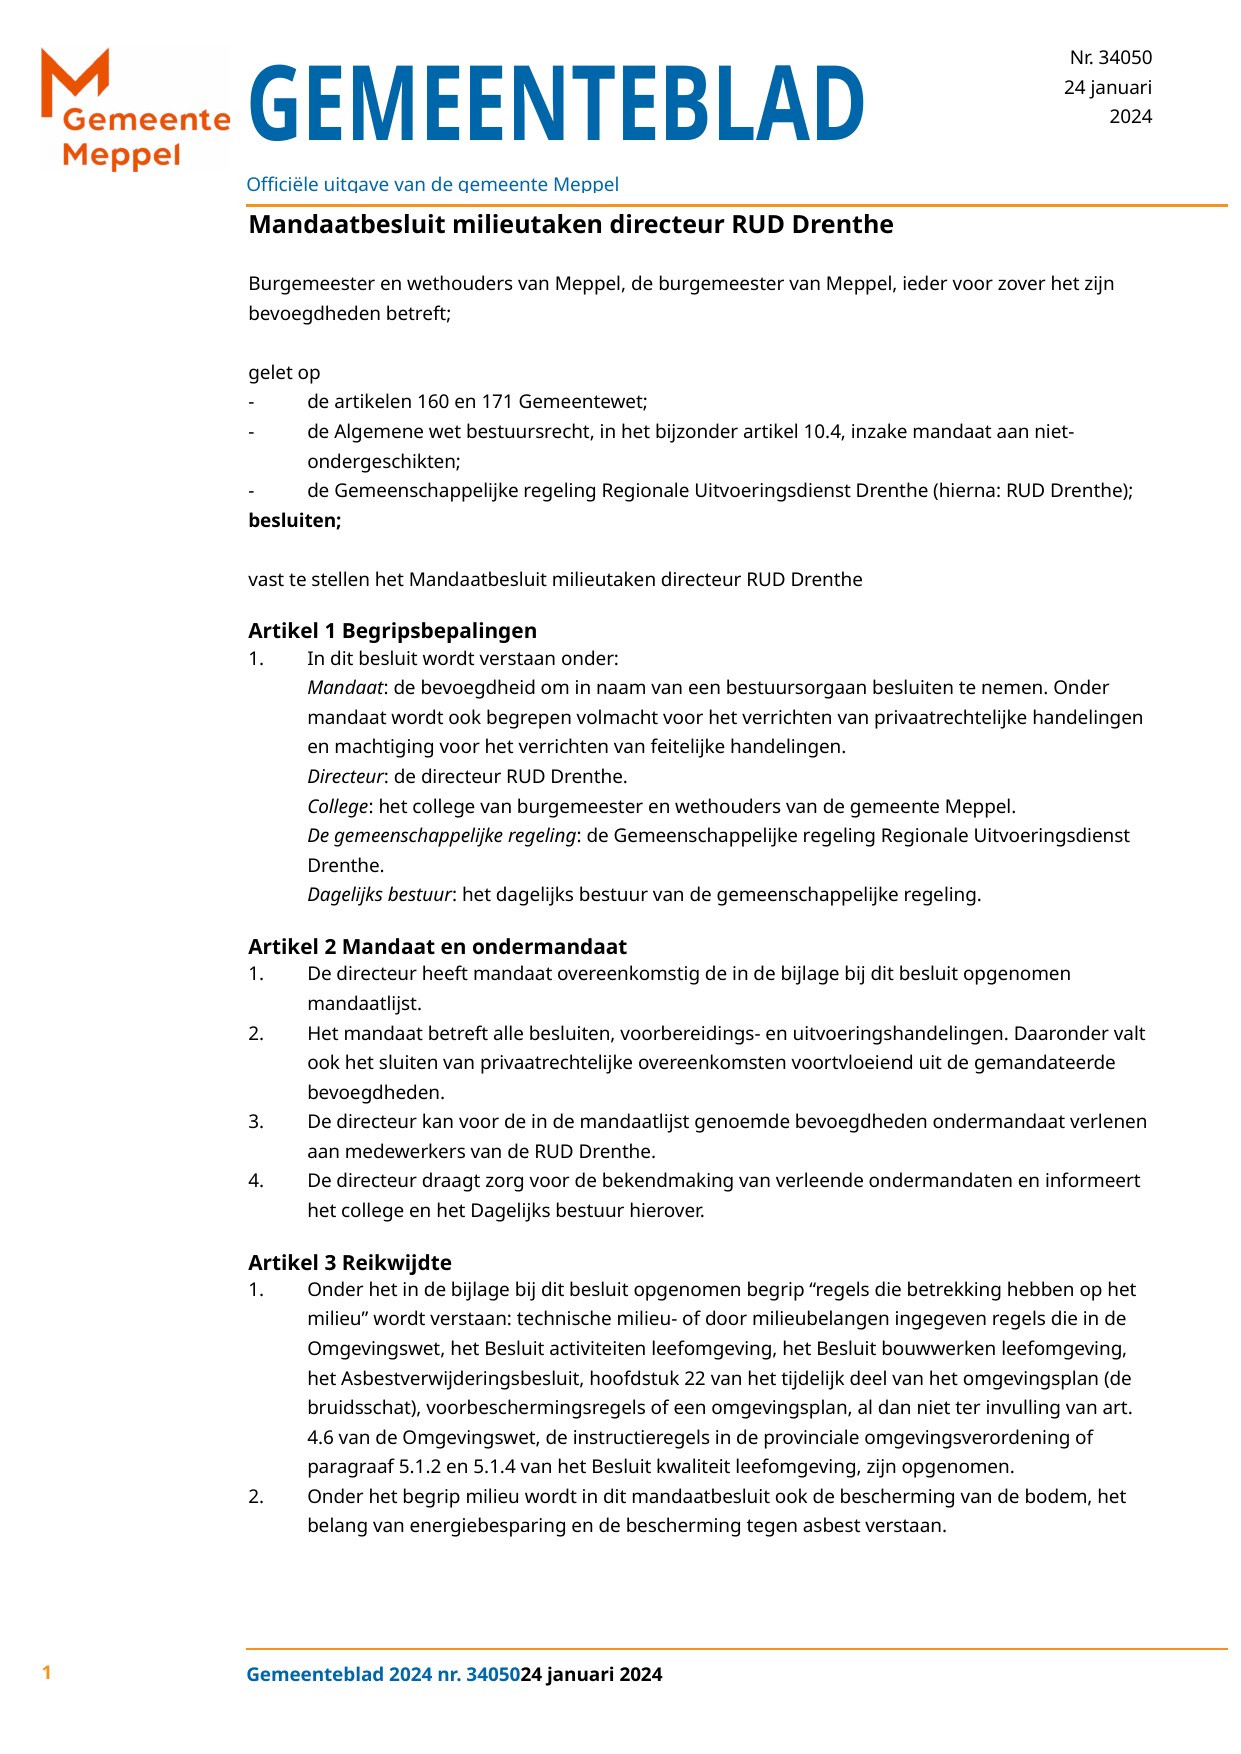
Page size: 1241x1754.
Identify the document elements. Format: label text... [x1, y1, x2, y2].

list de artikelen 160 en 171 Gemeentewet; [248, 389, 1152, 414]
list de Algemene wet bestuursrecht, in het bijzonder artikel 10.4, inzake mandaat aan niet-ondergeschikten; [248, 418, 1152, 473]
list Het mandaat betreft alle besluiten, voorbereidings- en uitvoeringshandelingen. Daaronder valt ook het sluiten van privaatrechtelijke overeenkomsten voortvloeiend uit de gemandateerde bevoegdheden. [248, 1020, 1152, 1104]
text Artikel 2 Mandaat en ondermandaat [248, 932, 1152, 961]
list De gemeenschappelijke regeling: de Gemeenschappelijke regeling Regionale Uitvoeringsdienst Drenthe. [248, 822, 1152, 878]
list Onder het begrip milieu wordt in dit mandaatbesluit ook de bescherming van de bodem, het belang van energiebesparing en de bescherming tegen asbest verstaan. [248, 1483, 1152, 1538]
list de Gemeenschappelijke regeling Regionale Uitvoeringsdienst Drenthe (hierna: RUD Drenthe); [248, 477, 1152, 503]
list Mandaat: de bevoegdheid om in naam van een bestuursorgaan besluiten te nemen. Onder mandaat wordt ook begrepen volmacht voor het verrichten van privaatrechtelijke handelingen en machtiging voor het verrichten van feitelijke handelingen. [248, 674, 1152, 759]
list College: het college van burgemeester en wethouders van de gemeente Meppel. [248, 793, 1152, 819]
list In dit besluit wordt verstaan onder: [248, 645, 1152, 671]
text Artikel 3 Reikwijdte [248, 1248, 1152, 1276]
text vast te stellen het Mandaatbesluit milieutaken directeur RUD Drenthe [248, 566, 1152, 592]
list De directeur heeft mandaat overeenkomstig de in de bijlage bij dit besluit opgenomen mandaatlijst. [248, 961, 1152, 1016]
picture [41, 47, 231, 172]
text Burgemeester en wethouders van Meppel, de burgemeester van Meppel, ieder voor zover het zijn bevoegdheden betreft; [248, 270, 1152, 326]
list Directeur: de directeur RUD Drenthe. [248, 763, 1152, 789]
list Onder het in de bijlage bij dit besluit opgenomen begrip “regels die betrekking hebben op het milieu” wordt verstaan: technische milieu- of door milieubelangen ingegeven regels die in de Omgevingswet, het Besluit activiteiten leefomgeving, het Besluit bouwwerken leefomgeving, het Asbestverwijderingsbesluit, hoofdstuk 22 van het tijdelijk deel van het omgevingsplan (de bruidsschat), voorbeschermingsregels of een omgevingsplan, al dan niet ter invulling van art. 4.6 van de Omgevingswet, de instructieregels in de provinciale omgevingsverordening of paragraaf 5.1.2 en 5.1.4 van het Besluit kwaliteit leefomgeving, zijn opgenomen. [248, 1276, 1152, 1479]
text gelet op [248, 359, 1152, 385]
list De directeur kan voor de in de mandaatlijst genoemde bevoegdheden ondermandaat verlenen aan medewerkers van de RUD Drenthe. [248, 1108, 1152, 1164]
text Artikel 1 Begripsbepalingen [248, 617, 1152, 645]
text Mandaatbesluit milieutaken directeur RUD Drenthe [248, 207, 1152, 241]
list Dagelijks bestuur: het dagelijks bestuur van de gemeenschappelijke regeling. [248, 882, 1152, 907]
text besluiten; [248, 507, 1152, 533]
list De directeur draagt zorg voor de bekendmaking van verleende ondermandaten en informeert het college en het Dagelijks bestuur hierover. [248, 1168, 1152, 1223]
